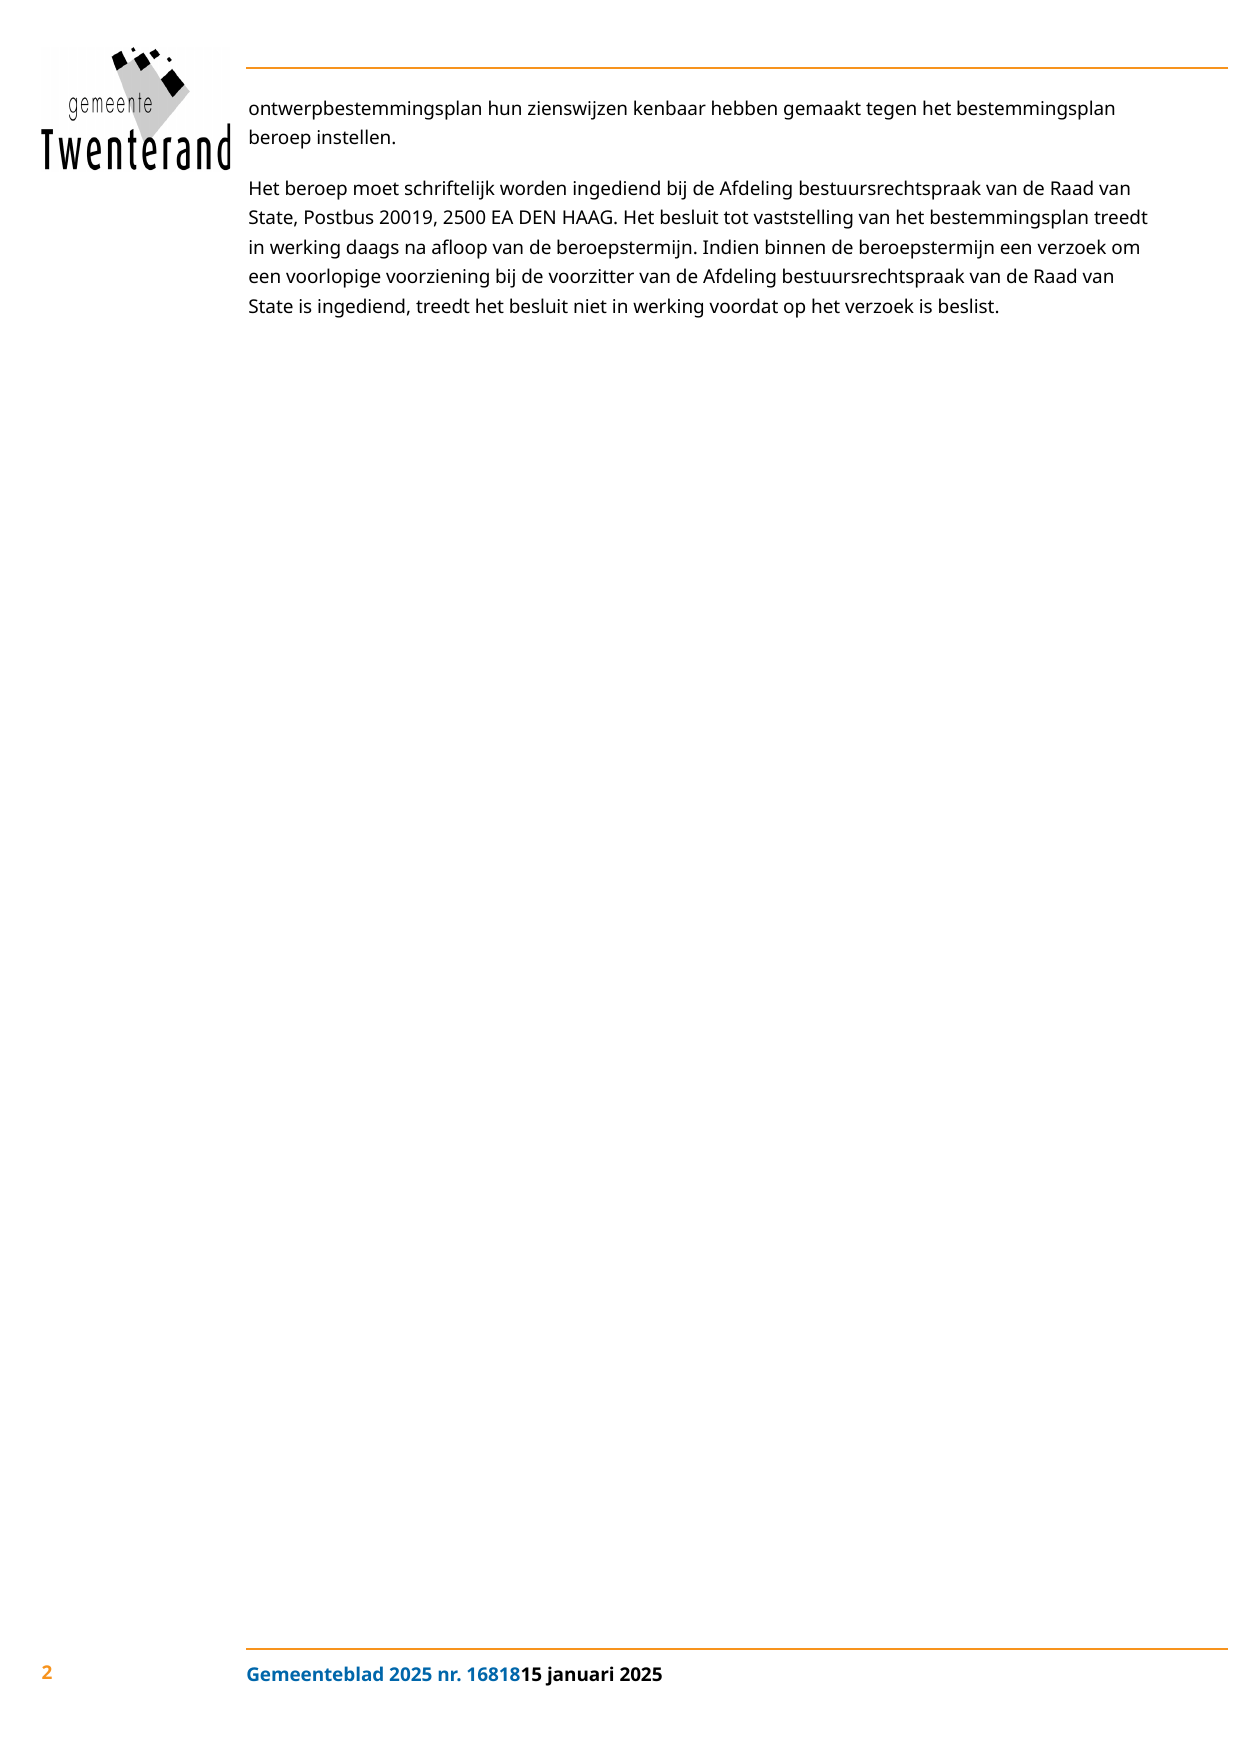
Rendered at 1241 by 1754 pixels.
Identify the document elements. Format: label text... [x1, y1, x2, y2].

text Het beroep moet schriftelijk worden ingediend bij de Afdeling bestuursrechtspraak van de Raad van State, Postbus 20019, 2500 EA DEN HAAG. Het besluit tot vaststelling van het bestemmingsplan treedt in werking daags na afloop van de beroepstermijn. Indien binnen de beroepstermijn een verzoek om een voorlopige voorziening bij de voorzitter van de Afdeling bestuursrechtspraak van de Raad van State is ingediend, treedt het besluit niet in werking voordat op het verzoek is beslist. [248, 175, 1152, 319]
picture [41, 47, 231, 172]
text ontwerpbestemmingsplan hun zienswijzen kenbaar hebben gemaakt tegen het bestemmingsplan beroep instellen. [248, 95, 1152, 150]
